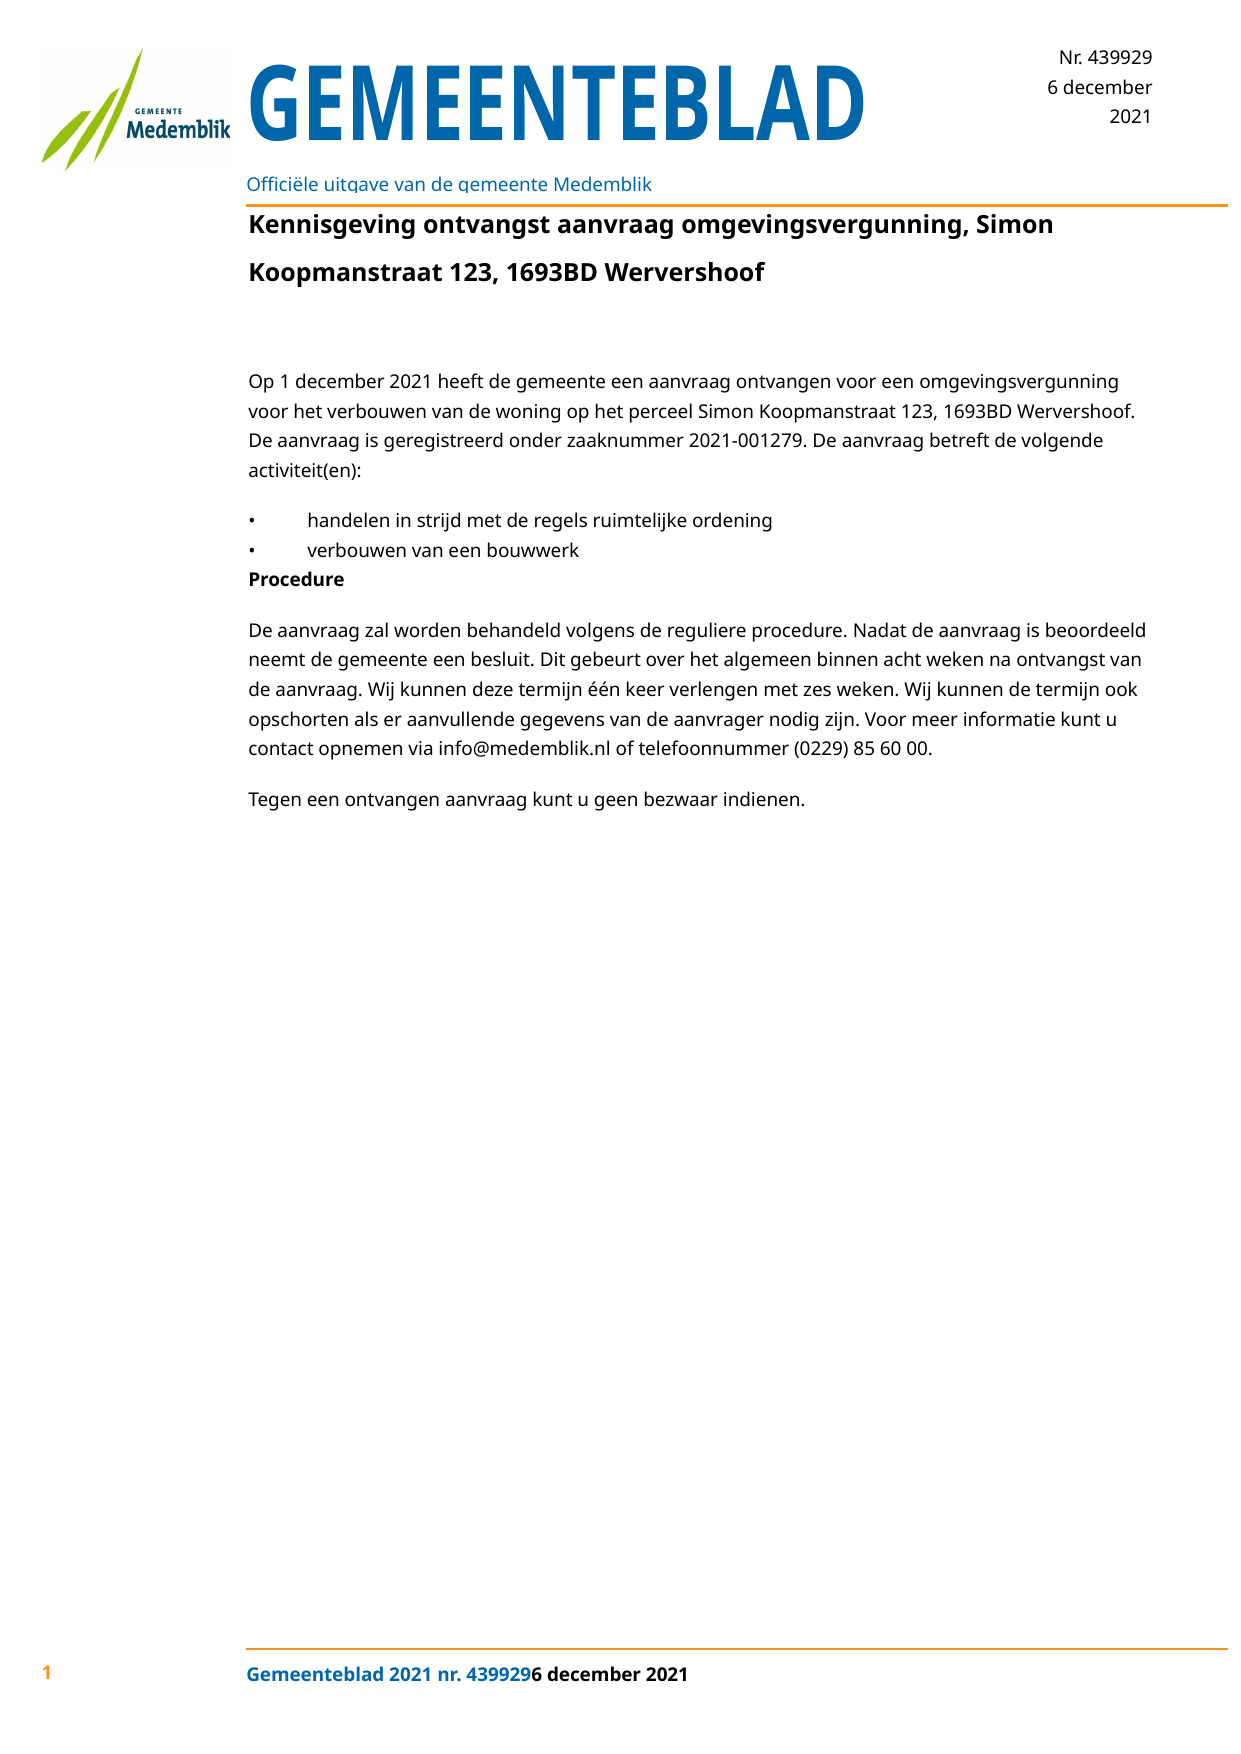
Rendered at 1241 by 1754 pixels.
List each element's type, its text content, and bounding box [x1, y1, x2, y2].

list handelen in strijd met de regels ruimtelijke ordening [248, 507, 1152, 533]
text Tegen een ontvangen aanvraag kunt u geen bezwaar indienen. [248, 786, 1152, 812]
picture [41, 47, 231, 172]
text Procedure [248, 567, 1152, 592]
text Kennisgeving ontvangst aanvraag omgevingsvergunning, Simon Koopmanstraat 123, 1693BD Wervershoof [248, 207, 1152, 288]
list verbouwen van een bouwwerk [248, 537, 1152, 563]
text De aanvraag zal worden behandeld volgens de reguliere procedure. Nadat de aanvraag is beoordeeld neemt de gemeente een besluit. Dit gebeurt over het algemeen binnen acht weken na ontvangst van de aanvraag. Wij kunnen deze termijn één keer verlengen met zes weken. Wij kunnen de termijn ook opschorten als er aanvullende gegevens van de aanvrager nodig zijn. Voor meer informatie kunt u contact opnemen via info@medemblik.nl of telefoonnummer (0229) 85 60 00. [248, 617, 1152, 761]
text Op 1 december 2021 heeft de gemeente een aanvraag ontvangen voor een omgevingsvergunning voor het verbouwen van de woning op het perceel Simon Koopmanstraat 123, 1693BD Wervershoof. De aanvraag is geregistreerd onder zaaknummer 2021-001279. De aanvraag betreft de volgende activiteit(en): [248, 368, 1152, 483]
